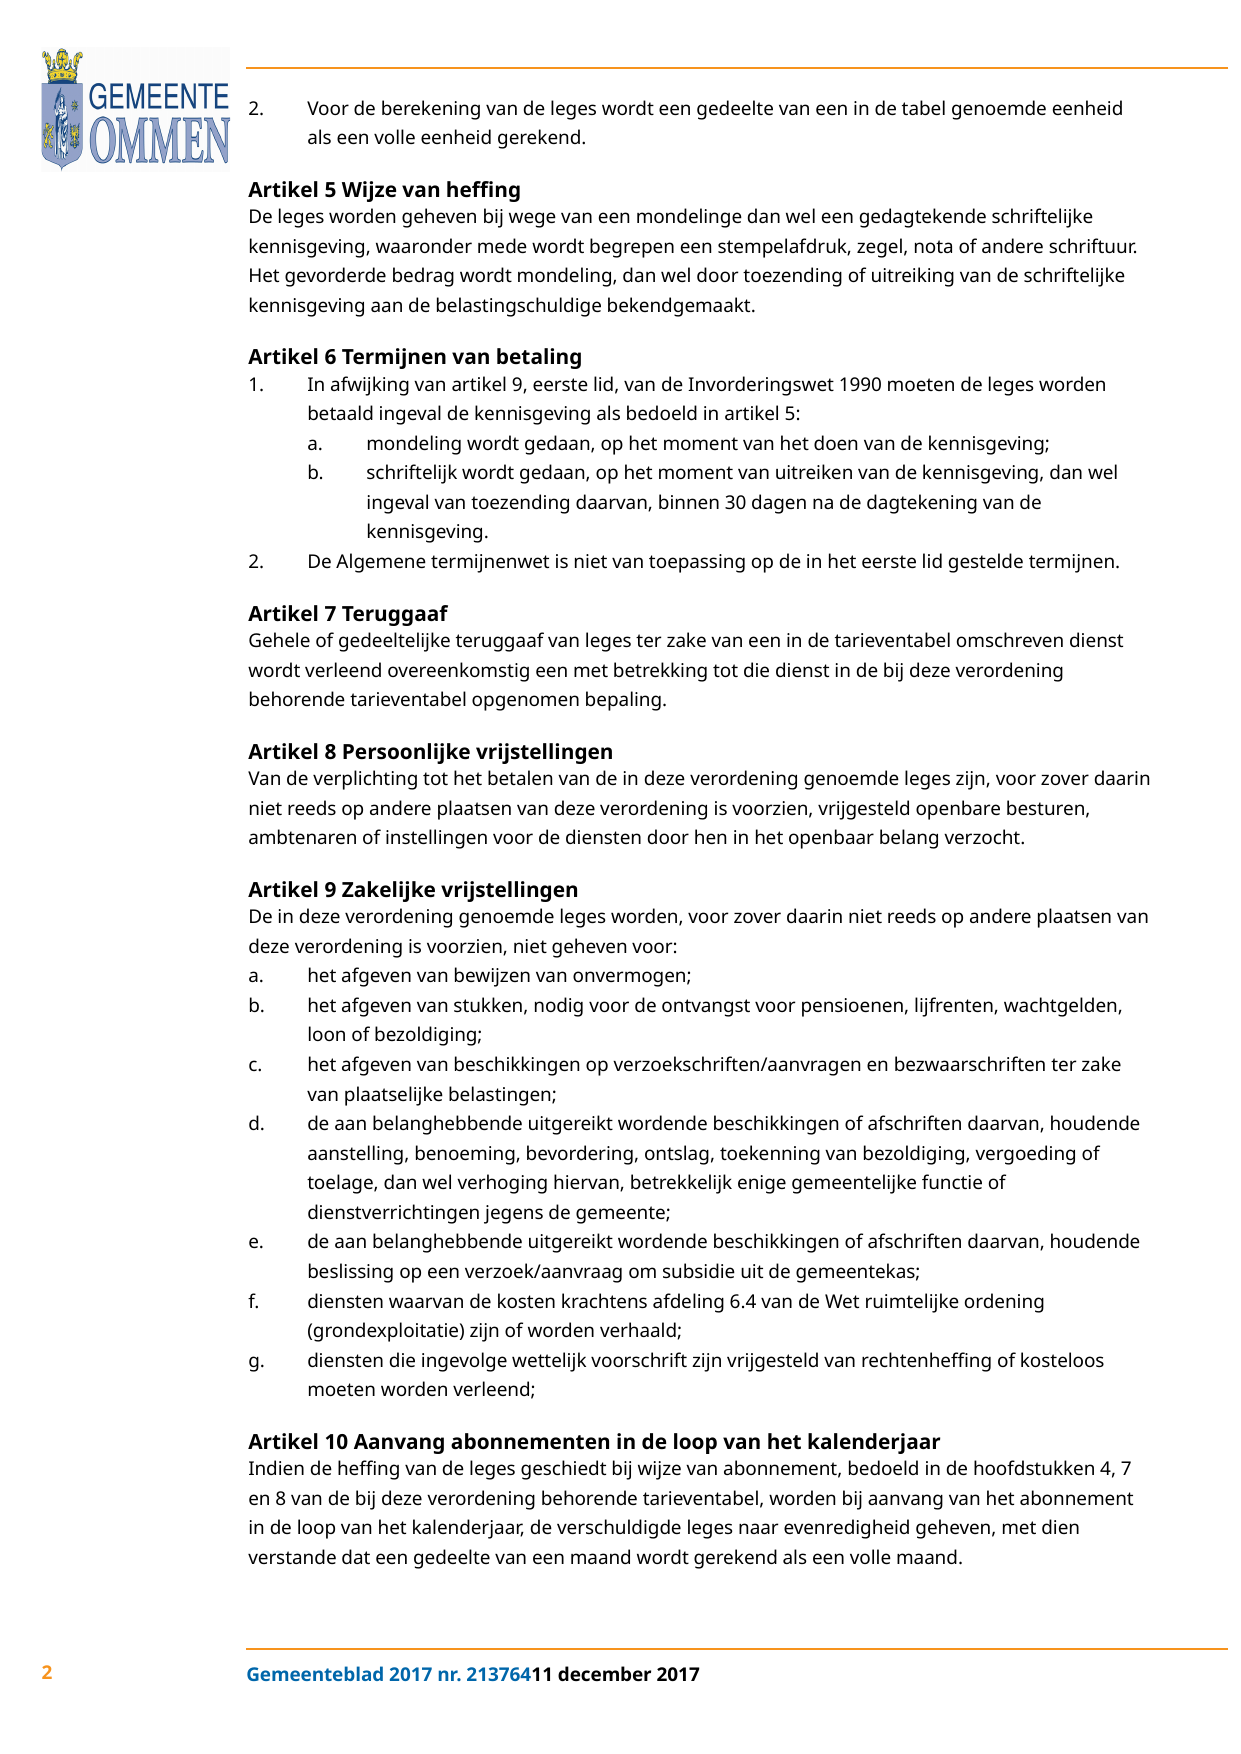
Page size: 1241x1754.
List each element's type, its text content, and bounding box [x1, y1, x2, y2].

text Artikel 6 Termijnen van betaling [248, 342, 1152, 371]
text Artikel 5 Wijze van heffing [248, 175, 1152, 203]
list diensten waarvan de kosten krachtens afdeling 6.4 van de Wet ruimtelijke ordening (grondexploitatie) zijn of worden verhaald; [248, 1288, 1152, 1343]
text Indien de heffing van de leges geschiedt bij wijze van abonnement, bedoeld in de hoofdstukken 4, 7 en 8 van de bij deze verordening behorende tarieventabel, worden bij aanvang van het abonnement in de loop van het kalenderjaar, de verschuldigde leges naar evenredigheid geheven, met dien verstande dat een gedeelte van een maand wordt gerekend als een volle maand. [248, 1455, 1152, 1570]
list het afgeven van stukken, nodig voor de ontvangst voor pensioenen, lijfrenten, wachtgelden, loon of bezoldiging; [248, 992, 1152, 1047]
list de aan belanghebbende uitgereikt wordende beschikkingen of afschriften daarvan, houdende aanstelling, benoeming, bevordering, ontslag, toekenning van bezoldiging, vergoeding of toelage, dan wel verhoging hiervan, betrekkelijk enige gemeentelijke functie of dienstverrichtingen jegens de gemeente; [248, 1110, 1152, 1225]
text Van de verplichting tot het betalen van de in deze verordening genoemde leges zijn, voor zover daarin niet reeds op andere plaatsen van deze verordening is voorzien, vrijgesteld openbare besturen, ambtenaren of instellingen voor de diensten door hen in het openbaar belang verzocht. [248, 765, 1152, 850]
list het afgeven van beschikkingen op verzoekschriften/aanvragen en bezwaarschriften ter zake van plaatselijke belastingen; [248, 1051, 1152, 1106]
list Voor de berekening van de leges wordt een gedeelte van een in de tabel genoemde eenheid als een volle eenheid gerekend. [248, 95, 1152, 150]
list de aan belanghebbende uitgereikt wordende beschikkingen of afschriften daarvan, houdende beslissing op een verzoek/aanvraag om subsidie uit de gemeentekas; [248, 1229, 1152, 1284]
picture [41, 47, 231, 172]
text Artikel 7 Teruggaaf [248, 599, 1152, 627]
text Artikel 8 Persoonlijke vrijstellingen [248, 737, 1152, 765]
list diensten die ingevolge wettelijk voorschrift zijn vrijgesteld van rechtenheffing of kosteloos moeten worden verleend; [248, 1347, 1152, 1402]
list De Algemene termijnenwet is niet van toepassing op de in het eerste lid gestelde termijnen. [248, 548, 1152, 574]
text De leges worden geheven bij wege van een mondelinge dan wel een gedagtekende schriftelijke kennisgeving, waaronder mede wordt begrepen een stempelafdruk, zegel, nota of andere schriftuur. Het gevorderde bedrag wordt mondeling, dan wel door toezending of uitreiking van de schriftelijke kennisgeving aan de belastingschuldige bekendgemaakt. [248, 203, 1152, 318]
text De in deze verordening genoemde leges worden, voor zover daarin niet reeds op andere plaatsen van deze verordening is voorzien, niet geheven voor: [248, 903, 1152, 958]
list het afgeven van bewijzen van onvermogen; [248, 962, 1152, 988]
list schriftelijk wordt gedaan, op het moment van uitreiken van de kennisgeving, dan wel ingeval van toezending daarvan, binnen 30 dagen na de dagtekening van de kennisgeving. [307, 459, 1152, 544]
list In afwijking van artikel 9, eerste lid, van de Invorderingswet 1990 moeten de leges worden betaald ingeval de kennisgeving als bedoeld in artikel 5: [248, 371, 1152, 426]
text Gehele of gedeeltelijke teruggaaf van leges ter zake van een in de tarieventabel omschreven dienst wordt verleend overeenkomstig een met betrekking tot die dienst in de bij deze verordening behorende tarieventabel opgenomen bepaling. [248, 627, 1152, 712]
text Artikel 9 Zakelijke vrijstellingen [248, 875, 1152, 903]
list mondeling wordt gedaan, op het moment van het doen van de kennisgeving; [307, 430, 1152, 456]
text Artikel 10 Aanvang abonnementen in de loop van het kalenderjaar [248, 1427, 1152, 1455]
